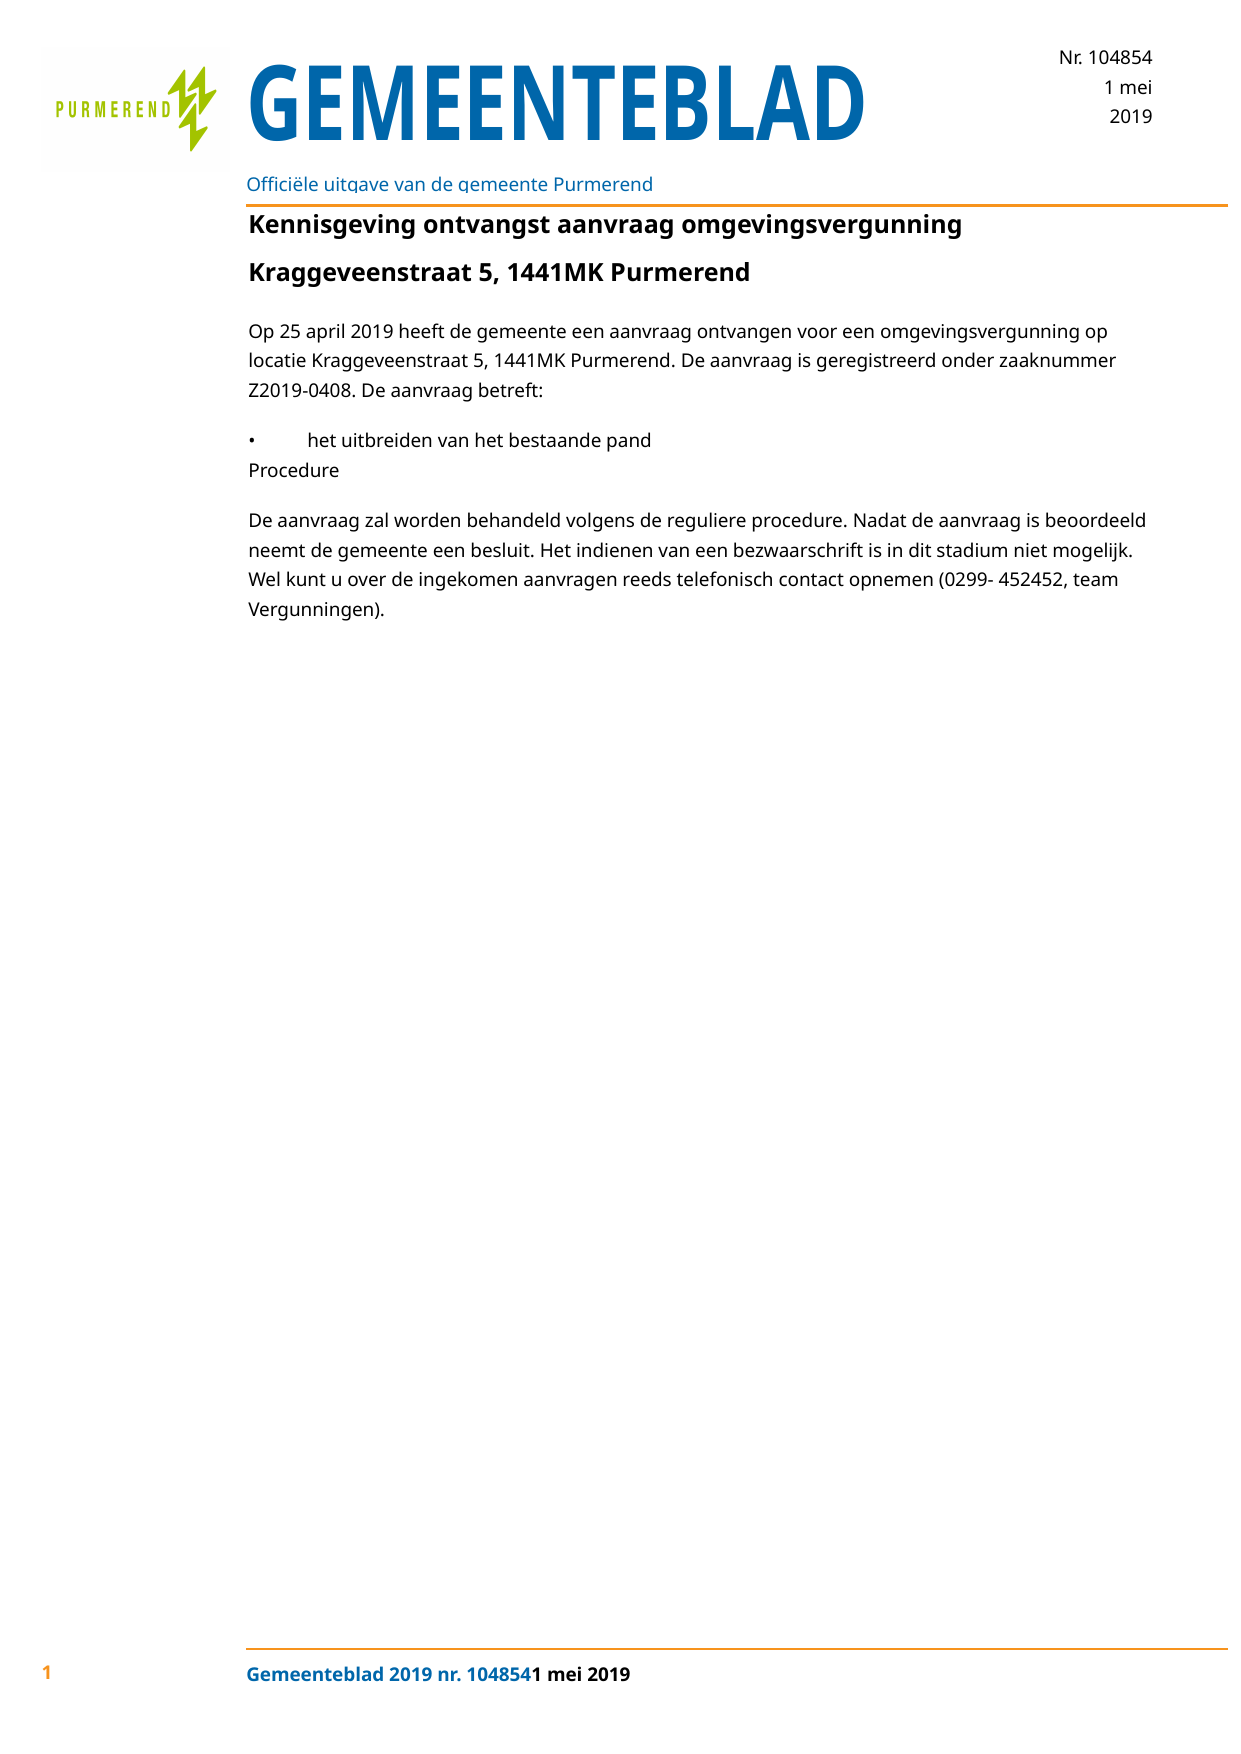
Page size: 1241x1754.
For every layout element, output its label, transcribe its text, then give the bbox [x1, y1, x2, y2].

text De aanvraag zal worden behandeld volgens de reguliere procedure. Nadat de aanvraag is beoordeeld neemt de gemeente een besluit. Het indienen van een bezwaarschrift is in dit stadium niet mogelijk. Wel kunt u over de ingekomen aanvragen reeds telefonisch contact opnemen (0299- 452452, team Vergunningen). [248, 507, 1152, 622]
text Kennisgeving ontvangst aanvraag omgevingsvergunning Kraggeveenstraat 5, 1441MK Purmerend [248, 207, 1152, 288]
list het uitbreiden van het bestaande pand [248, 427, 1152, 453]
picture [41, 47, 231, 172]
text Procedure [248, 457, 1152, 483]
text Op 25 april 2019 heeft de gemeente een aanvraag ontvangen voor een omgevingsvergunning op locatie Kraggeveenstraat 5, 1441MK Purmerend. De aanvraag is geregistreerd onder zaaknummer Z2019-0408. De aanvraag betreft: [248, 318, 1152, 403]
